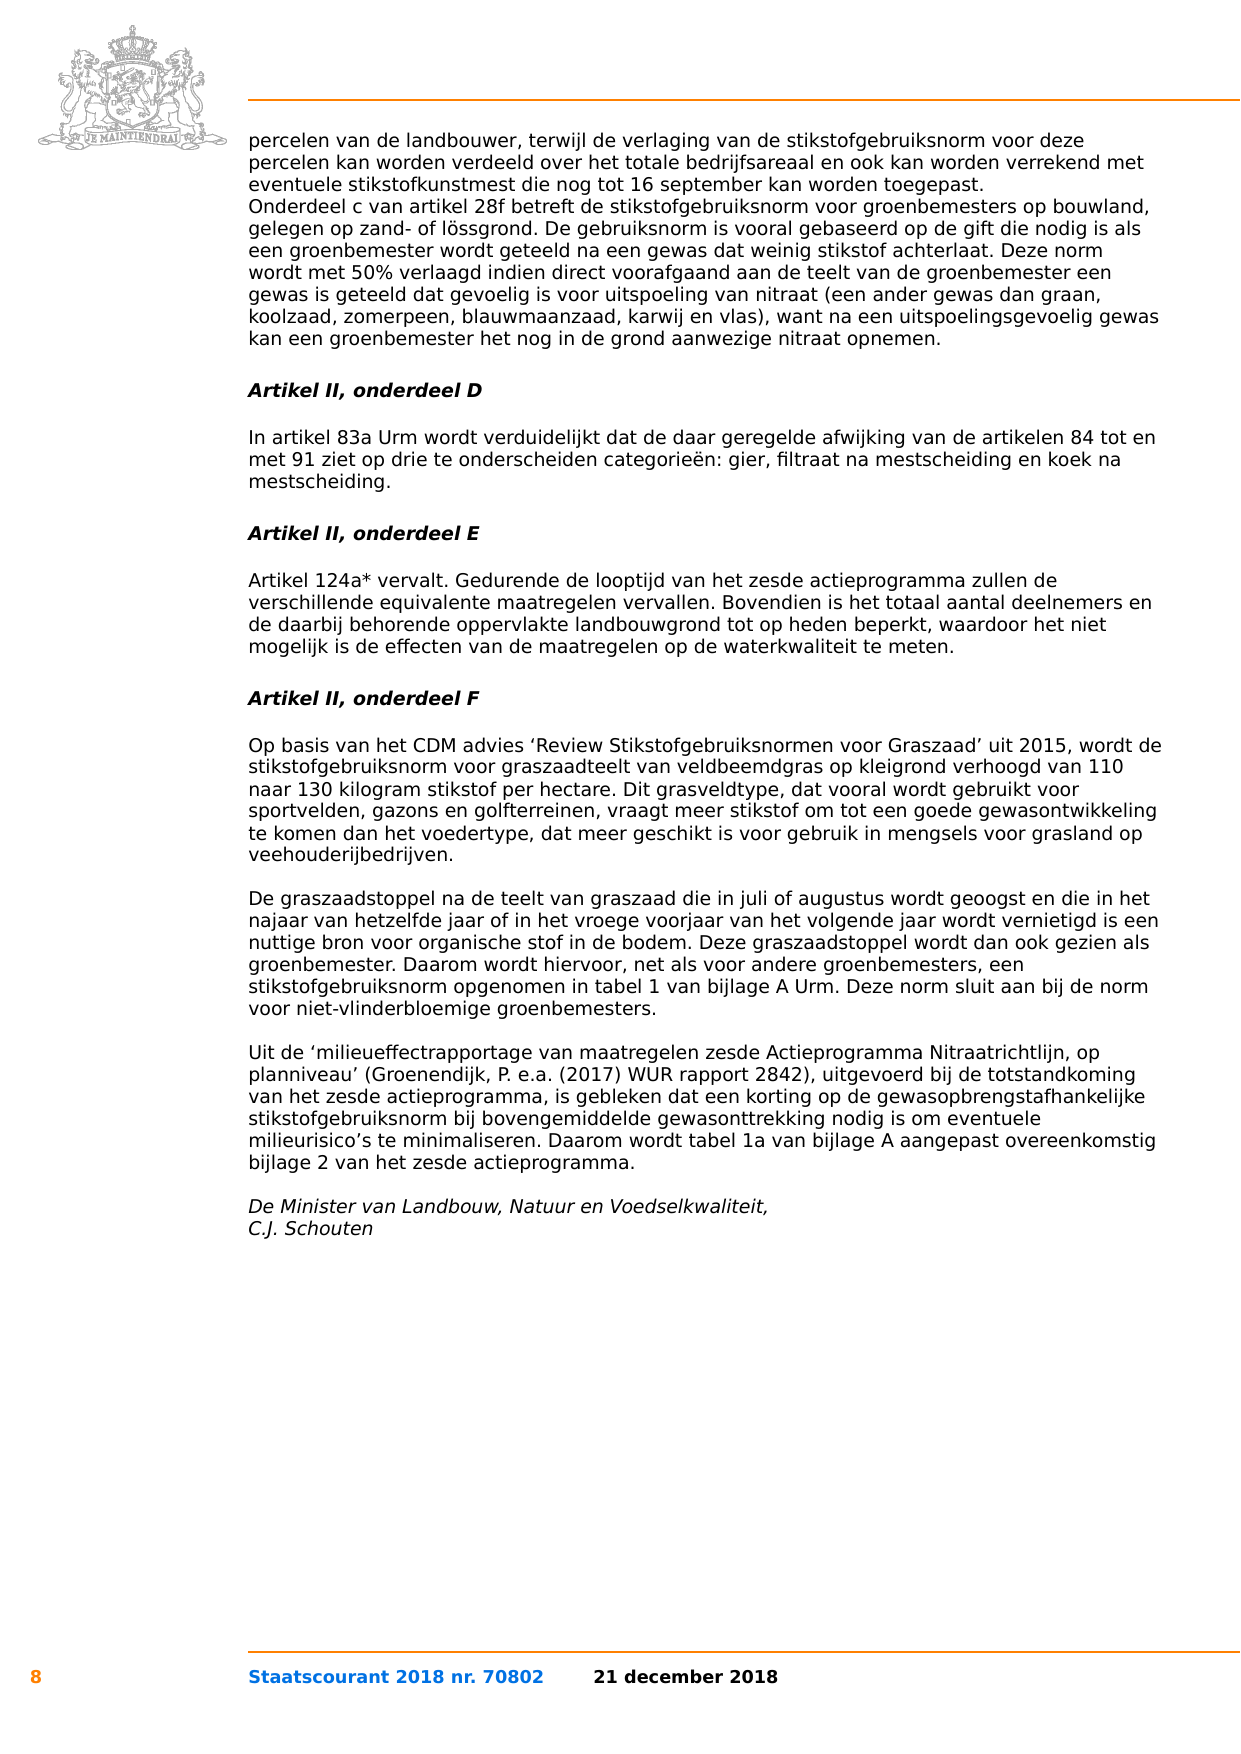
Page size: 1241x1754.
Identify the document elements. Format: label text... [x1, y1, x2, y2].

text Op basis van het CDM advies ‘Review Stikstofgebruiksnormen voor Graszaad’ uit 2015, wordt de stikstofgebruiksnorm voor graszaadteelt van veldbeemdgras op kleigrond verhoogd van 110 naar 130 kilogram stikstof per hectare. Dit grasveldtype, dat vooral wordt gebruikt voor sportvelden, gazons en golfterreinen, vraagt meer stikstof om tot een goede gewasontwikkeling te komen dan het voedertype, dat meer geschikt is voor gebruik in mengsels voor grasland op veehouderijbedrijven. [248, 734, 1163, 866]
subtitle Artikel II, onderdeel F [248, 687, 1163, 709]
text De Minister van Landbouw, Natuur en Voedselkwaliteit, C.J. Schouten [248, 1196, 1163, 1240]
text percelen van de landbouwer, terwijl de verlaging van de stikstofgebruiksnorm voor deze percelen kan worden verdeeld over het totale bedrijfsareaal en ook kan worden verrekend met eventuele stikstofkunstmest die nog tot 16 september kan worden toegepast. [248, 130, 1163, 196]
subtitle Artikel II, onderdeel D [248, 380, 1163, 402]
picture [38, 25, 227, 150]
subtitle Artikel II, onderdeel E [248, 523, 1163, 544]
text De graszaadstoppel na de teelt van graszaad die in juli of augustus wordt geoogst en die in het najaar van hetzelfde jaar of in het vroege voorjaar van het volgende jaar wordt vernietigd is een nuttige bron voor organische stof in de bodem. Deze graszaadstoppel wordt dan ook gezien als groenbemester. Daarom wordt hiervoor, net als voor andere groenbemesters, een stikstofgebruiksnorm opgenomen in tabel 1 van bijlage A Urm. Deze norm sluit aan bij de norm voor niet-vlinderbloemige groenbemesters. [248, 888, 1163, 1020]
text In artikel 83a Urm wordt verduidelijkt dat de daar geregelde afwijking van de artikelen 84 tot en met 91 ziet op drie te onderscheiden categorieën: gier, filtraat na mestscheiding en koek na mestscheiding. [248, 427, 1163, 493]
text Onderdeel c van artikel 28f betreft de stikstofgebruiksnorm voor groenbemesters op bouwland, gelegen op zand- of lössgrond. De gebruiksnorm is vooral gebaseerd op de gift die nodig is als een groenbemester wordt geteeld na een gewas dat weinig stikstof achterlaat. Deze norm wordt met 50% verlaagd indien direct voorafgaand aan de teelt van de groenbemester een gewas is geteeld dat gevoelig is voor uitspoeling van nitraat (een ander gewas dan graan, koolzaad, zomerpeen, blauwmaanzaad, karwij en vlas), want na een uitspoelingsgevoelig gewas kan een groenbemester het nog in de grond aanwezige nitraat opnemen. [248, 196, 1163, 350]
text Artikel 124a* vervalt. Gedurende de looptijd van het zesde actieprogramma zullen de verschillende equivalente maatregelen vervallen. Bovendien is het totaal aantal deelnemers en de daarbij behorende oppervlakte landbouwgrond tot op heden beperkt, waardoor het niet mogelijk is de effecten van de maatregelen op de waterkwaliteit te meten. [248, 569, 1163, 657]
text Uit de ‘milieueffectrapportage van maatregelen zesde Actieprogramma Nitraatrichtlijn, op planniveau’ (Groenendijk, P. e.a. (2017) WUR rapport 2842), uitgevoerd bij de totstandkoming van het zesde actieprogramma, is gebleken dat een korting op de gewasopbrengstafhankelijke stikstofgebruiksnorm bij bovengemiddelde gewasonttrekking nodig is om eventuele milieurisico’s te minimaliseren. Daarom wordt tabel 1a van bijlage A aangepast overeenkomstig bijlage 2 van het zesde actieprogramma. [248, 1042, 1163, 1174]
